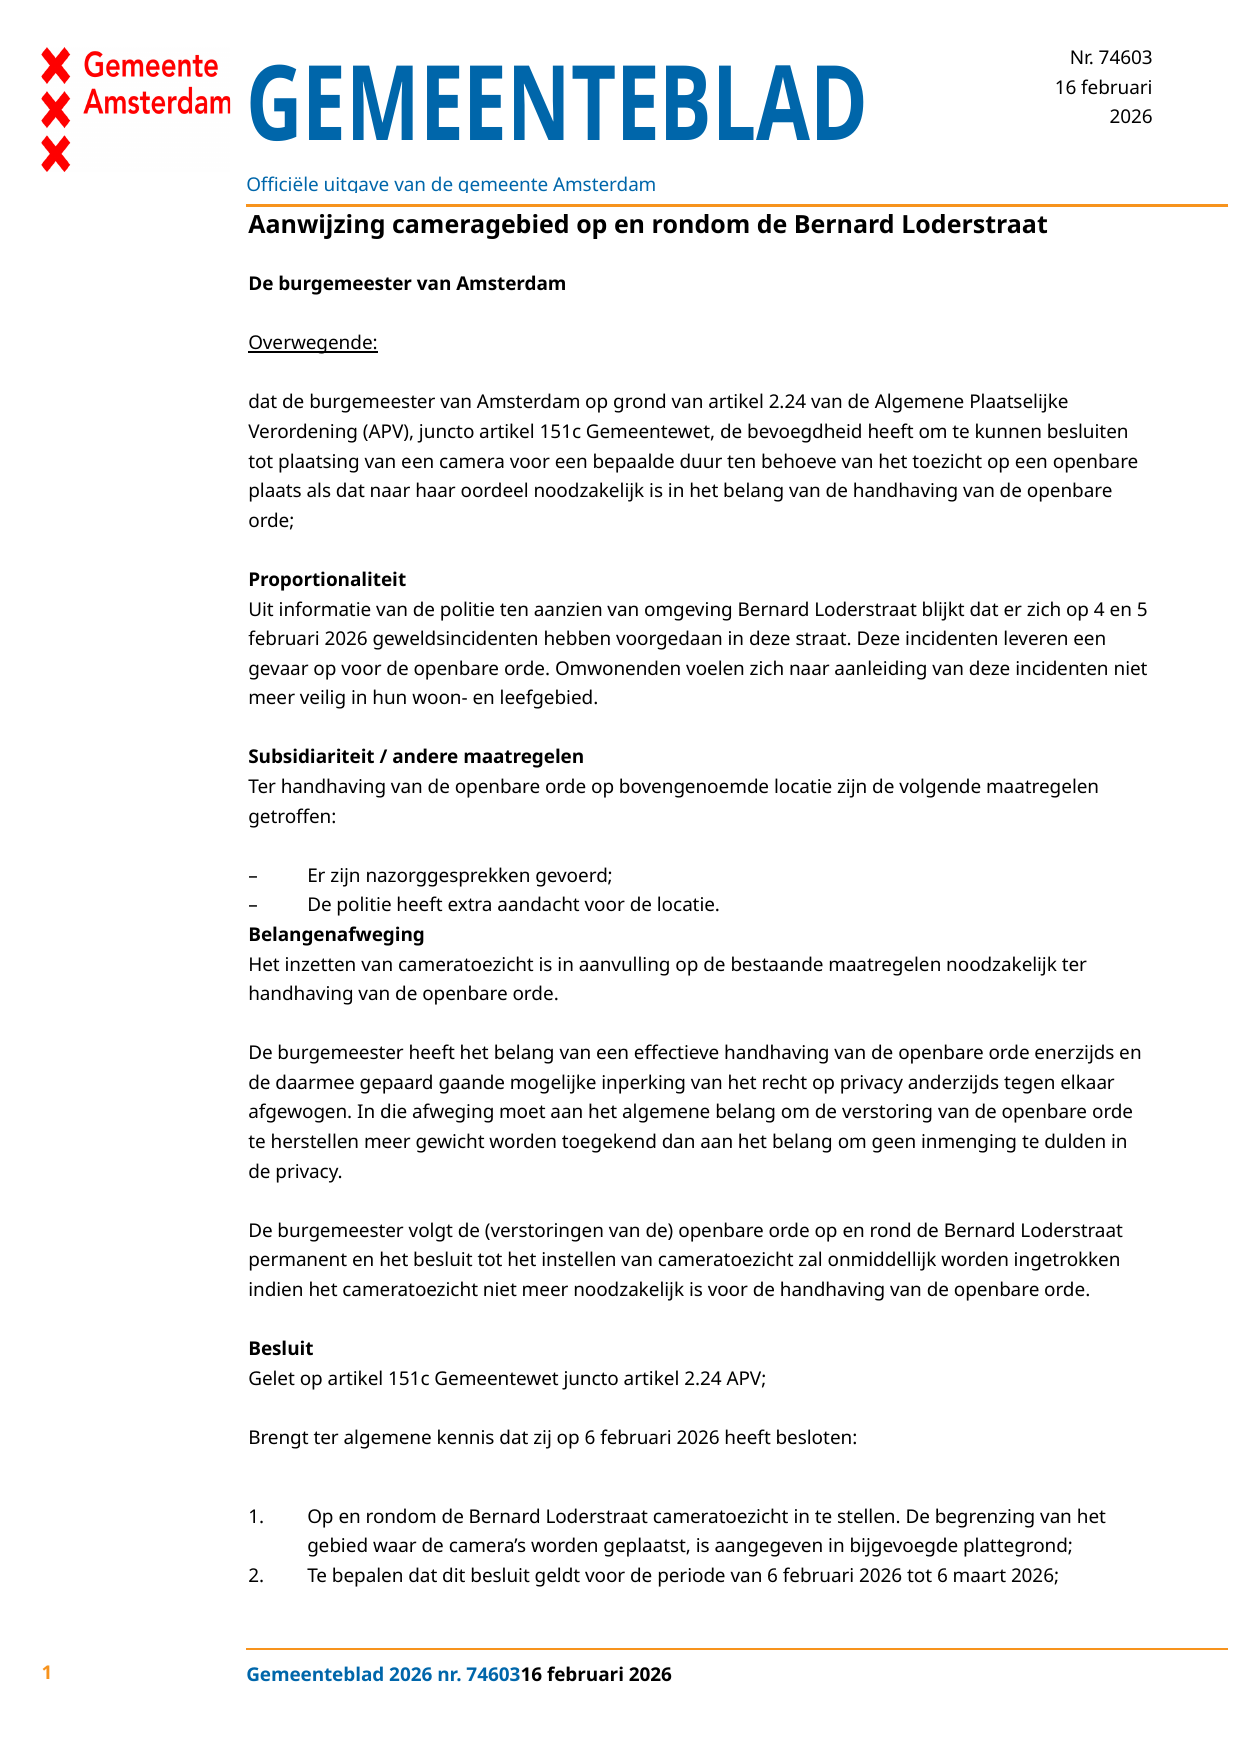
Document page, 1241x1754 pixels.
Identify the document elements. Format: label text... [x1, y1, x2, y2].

list Te bepalen dat dit besluit geldt voor de periode van 6 februari 2026 tot 6 maart 2026; [248, 1562, 1152, 1588]
text Uit informatie van de politie ten aanzien van omgeving Bernard Loderstraat blijkt dat er zich op 4 en 5 februari 2026 geweldsincidenten hebben voorgedaan in deze straat. Deze incidenten leveren een gevaar op voor de openbare orde. Omwonenden voelen zich naar aanleiding van deze incidenten niet meer veilig in hun woon- en leefgebied. [248, 596, 1152, 710]
picture [41, 47, 231, 172]
text Overwegende: [248, 329, 1152, 355]
text dat de burgemeester van Amsterdam op grond van artikel 2.24 van de Algemene Plaatselijke Verordening (APV), juncto artikel 151c Gemeentewet, de bevoegdheid heeft om te kunnen besluiten tot plaatsing van een camera voor een bepaalde duur ten behoeve van het toezicht op een openbare plaats als dat naar haar oordeel noodzakelijk is in het belang van de handhaving van de openbare orde; [248, 389, 1152, 533]
text De burgemeester volgt de (verstoringen van de) openbare orde op en rond de Bernard Loderstraat permanent en het besluit tot het instellen van cameratoezicht zal onmiddellijk worden ingetrokken indien het cameratoezicht niet meer noodzakelijk is voor de handhaving van de openbare orde. [248, 1217, 1152, 1302]
list Op en rondom de Bernard Loderstraat cameratoezicht in te stellen. De begrenzing van het gebied waar de camera’s worden geplaatst, is aangegeven in bijgevoegde plattegrond; [248, 1503, 1152, 1558]
text Ter handhaving van de openbare orde op bovengenoemde locatie zijn de volgende maatregelen getroffen: [248, 773, 1152, 828]
list De politie heeft extra aandacht voor de locatie. [248, 892, 1152, 917]
text De burgemeester van Amsterdam [248, 270, 1152, 296]
text Besluit [248, 1335, 1152, 1361]
text Belangenafweging [248, 921, 1152, 947]
list Er zijn nazorggesprekken gevoerd; [248, 862, 1152, 888]
text Het inzetten van cameratoezicht is in aanvulling op de bestaande maatregelen noodzakelijk ter handhaving van de openbare orde. [248, 951, 1152, 1006]
text Gelet op artikel 151c Gemeentewet juncto artikel 2.24 APV; [248, 1365, 1152, 1391]
text Brengt ter algemene kennis dat zij op 6 februari 2026 heeft besloten: [248, 1424, 1152, 1450]
text Proportionaliteit [248, 566, 1152, 592]
text Subsidiariteit / andere maatregelen [248, 744, 1152, 769]
text De burgemeester heeft het belang van een effectieve handhaving van de openbare orde enerzijds en de daarmee gepaard gaande mogelijke inperking van het recht op privacy anderzijds tegen elkaar afgewogen. In die afweging moet aan het algemene belang om de verstoring van de openbare orde te herstellen meer gewicht worden toegekend dan aan het belang om geen inmenging te dulden in de privacy. [248, 1039, 1152, 1183]
text Aanwijzing cameragebied op en rondom de Bernard Loderstraat [248, 207, 1152, 241]
